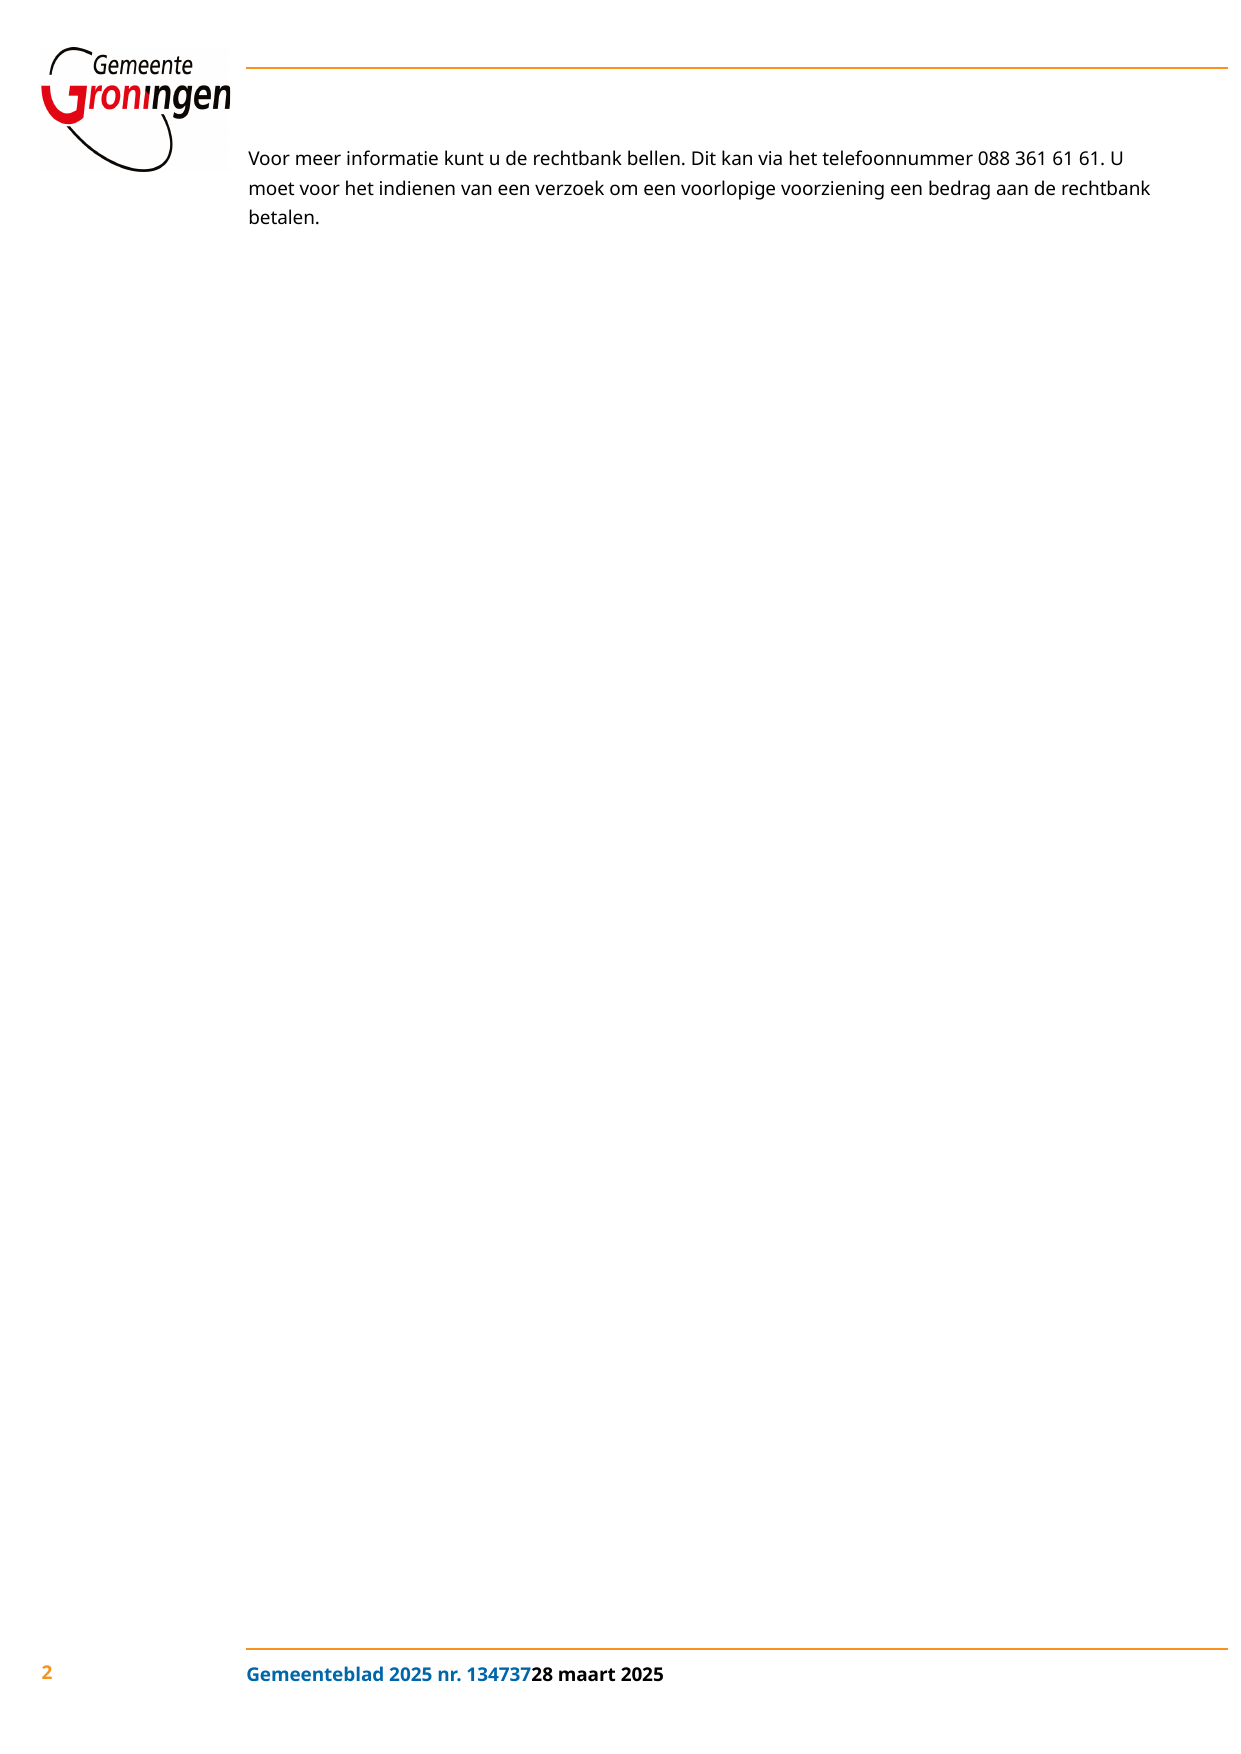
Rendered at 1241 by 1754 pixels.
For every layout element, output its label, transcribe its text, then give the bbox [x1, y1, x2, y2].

picture [41, 47, 231, 172]
text Voor meer informatie kunt u de rechtbank bellen. Dit kan via het telefoonnummer 088 361 61 61. U moet voor het indienen van een verzoek om een voorlopige voorziening een bedrag aan de rechtbank betalen. [248, 145, 1152, 230]
